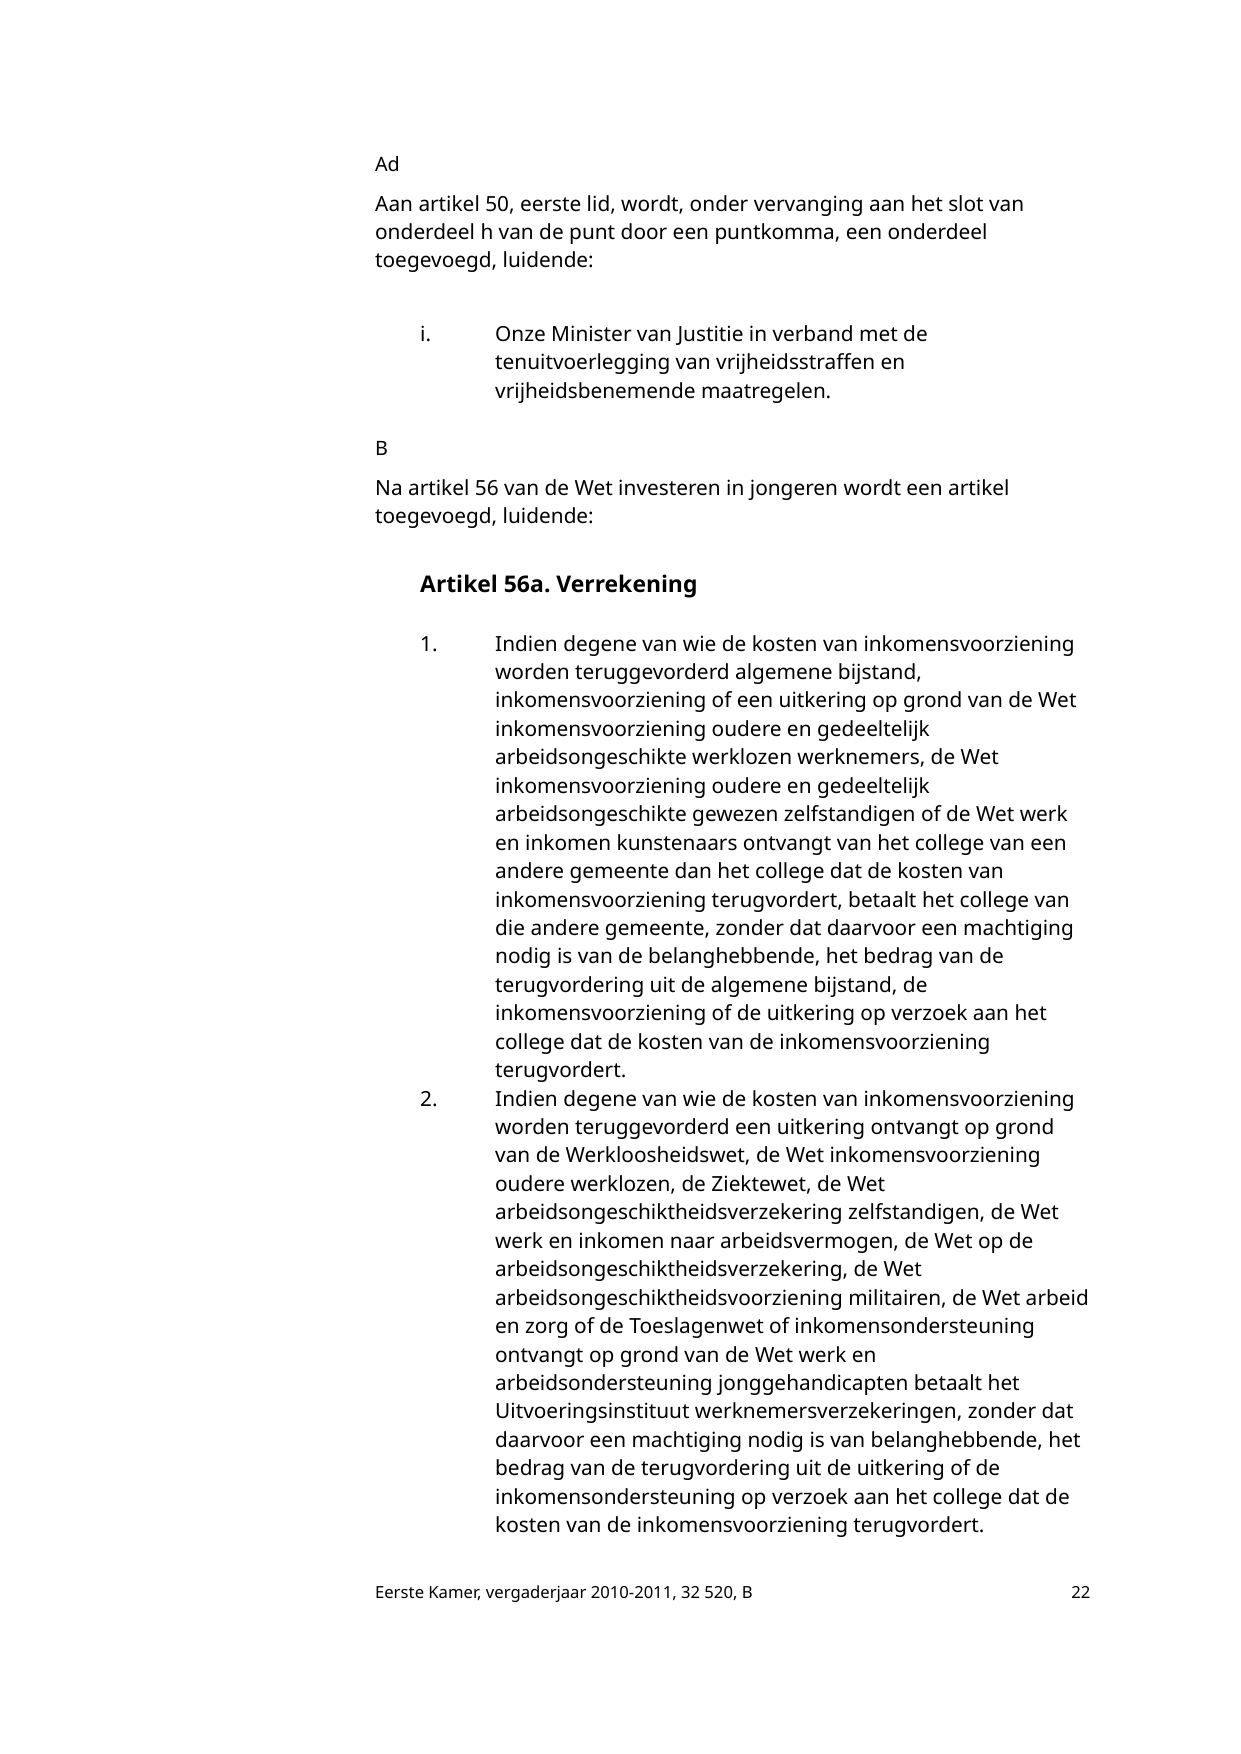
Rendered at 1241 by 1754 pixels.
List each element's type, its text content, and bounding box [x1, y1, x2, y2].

text Na artikel 56 van de Wet investeren in jongeren wordt een artikel toegevoegd, luidende: [375, 473, 1090, 530]
list Indien degene van wie de kosten van inkomensvoorziening worden teruggevorderd algemene bijstand, inkomensvoorziening of een uitkering op grond van de Wet inkomensvoorziening oudere en gedeeltelijk arbeidsongeschikte werklozen werknemers, de Wet inkomensvoorziening oudere en gedeeltelijk arbeidsongeschikte gewezen zelfstandigen of de Wet werk en inkomen kunstenaars ontvangt van het college van een andere gemeente dan het college dat de kosten van inkomensvoorziening terugvordert, betaalt het college van die andere gemeente, zonder dat daarvoor een machtiging nodig is van de belanghebbende, het bedrag van de terugvordering uit de algemene bijstand, de inkomensvoorziening of de uitkering op verzoek aan het college dat de kosten van de inkomensvoorziening terugvordert. [420, 629, 1090, 1084]
subtitle Artikel 56a. Verrekening [420, 567, 1090, 599]
text B [375, 434, 1090, 461]
text Ad [375, 150, 1090, 177]
list Onze Minister van Justitie in verband met de tenuitvoerlegging van vrijheidsstraffen en vrijheidsbenemende maatregelen. [420, 319, 1090, 404]
text Aan artikel 50, eerste lid, wordt, onder vervanging aan het slot van onderdeel h van de punt door een puntkomma, een onderdeel toegevoegd, luidende: [375, 189, 1090, 274]
list Indien degene van wie de kosten van inkomensvoorziening worden teruggevorderd een uitkering ontvangt op grond van de Werkloosheidswet, de Wet inkomensvoorziening oudere werklozen, de Ziektewet, de Wet arbeidsongeschiktheidsverzekering zelfstandigen, de Wet werk en inkomen naar arbeidsvermogen, de Wet op de arbeidsongeschiktheidsverzekering, de Wet arbeidsongeschiktheidsvoorziening militairen, de Wet arbeid en zorg of de Toeslagenwet of inkomensondersteuning ontvangt op grond van de Wet werk en arbeidsondersteuning jonggehandicapten betaalt het Uitvoeringsinstituut werknemersverzekeringen, zonder dat daarvoor een machtiging nodig is van belanghebbende, het bedrag van de terugvordering uit de uitkering of de inkomensondersteuning op verzoek aan het college dat de kosten van de inkomensvoorziening terugvordert. [420, 1084, 1090, 1539]
